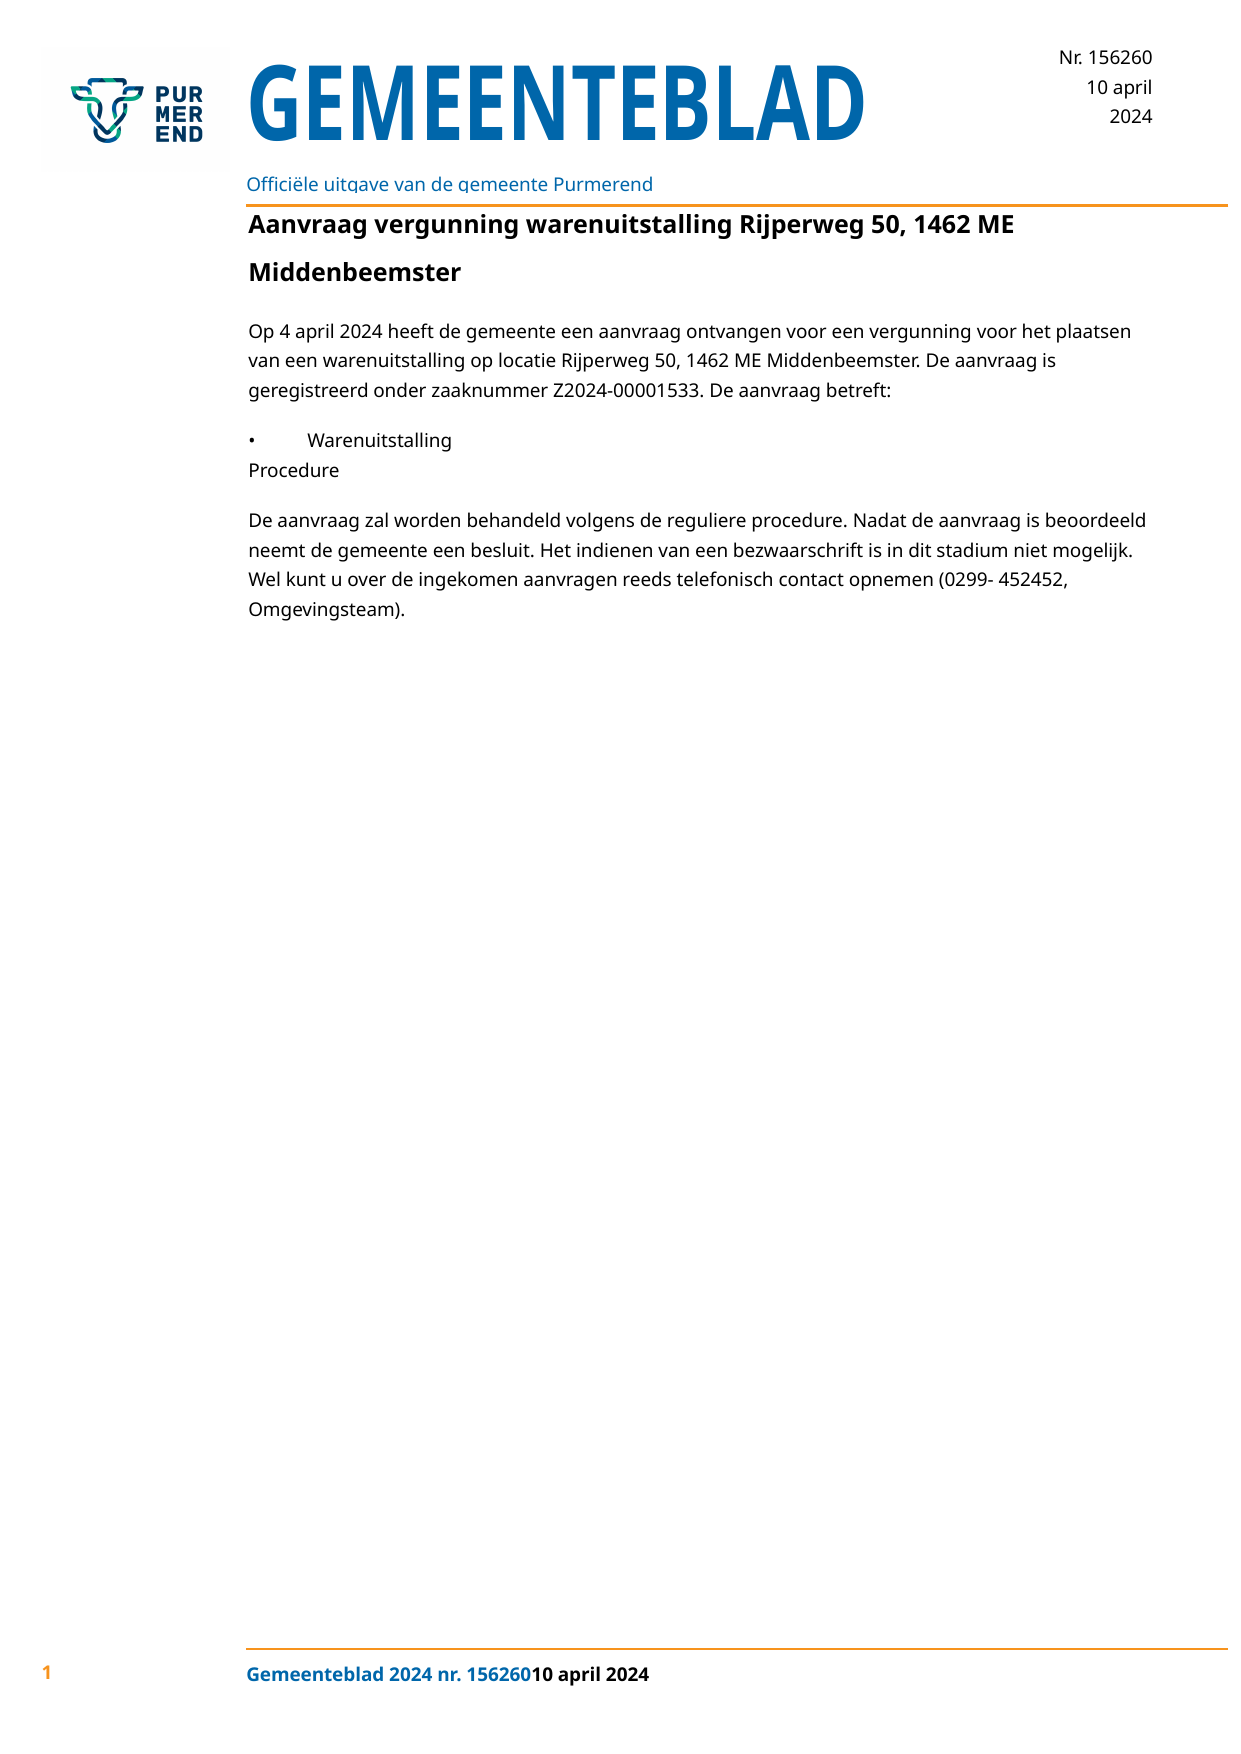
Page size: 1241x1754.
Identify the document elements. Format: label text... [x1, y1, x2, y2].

text Procedure [248, 457, 1152, 483]
text Aanvraag vergunning warenuitstalling Rijperweg 50, 1462 ME Middenbeemster [248, 207, 1152, 288]
text De aanvraag zal worden behandeld volgens de reguliere procedure. Nadat de aanvraag is beoordeeld neemt de gemeente een besluit. Het indienen van een bezwaarschrift is in dit stadium niet mogelijk. Wel kunt u over de ingekomen aanvragen reeds telefonisch contact opnemen (0299- 452452, Omgevingsteam). [248, 507, 1152, 622]
picture [41, 47, 231, 172]
list Warenuitstalling [248, 427, 1152, 453]
text Op 4 april 2024 heeft de gemeente een aanvraag ontvangen voor een vergunning voor het plaatsen van een warenuitstalling op locatie Rijperweg 50, 1462 ME Middenbeemster. De aanvraag is geregistreerd onder zaaknummer Z2024-00001533. De aanvraag betreft: [248, 318, 1152, 403]
